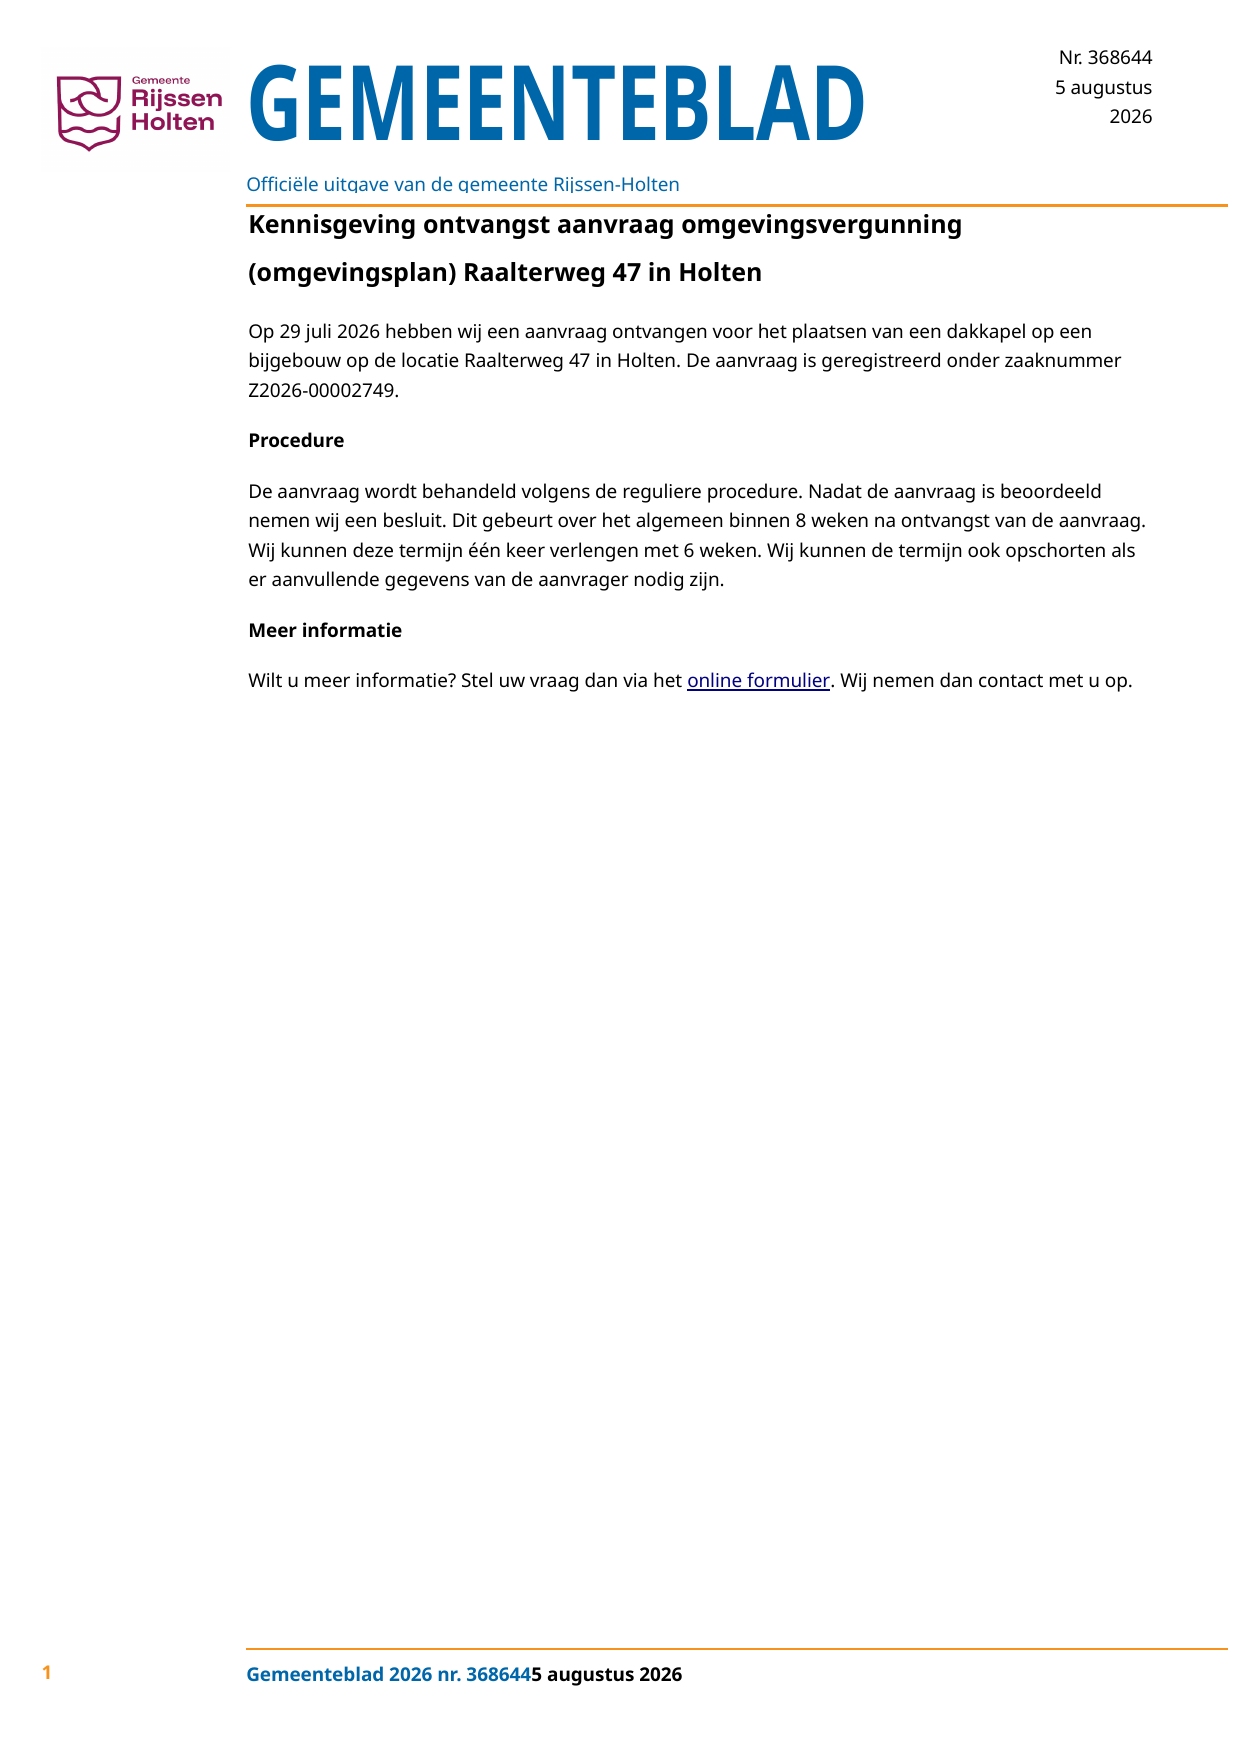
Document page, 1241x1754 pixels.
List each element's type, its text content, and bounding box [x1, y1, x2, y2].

text Kennisgeving ontvangst aanvraag omgevingsvergunning (omgevingsplan) Raalterweg 47 in Holten [248, 207, 1152, 288]
text Procedure [248, 427, 1152, 453]
text De aanvraag wordt behandeld volgens de reguliere procedure. Nadat de aanvraag is beoordeeld nemen wij een besluit. Dit gebeurt over het algemeen binnen 8 weken na ontvangst van de aanvraag. Wij kunnen deze termijn één keer verlengen met 6 weken. Wij kunnen de termijn ook opschorten als er aanvullende gegevens van de aanvrager nodig zijn. [248, 478, 1152, 592]
picture [41, 47, 231, 172]
text Op 29 juli 2026 hebben wij een aanvraag ontvangen voor het plaatsen van een dakkapel op een bijgebouw op de locatie Raalterweg 47 in Holten. De aanvraag is geregistreerd onder zaaknummer Z2026-00002749. [248, 318, 1152, 403]
text Wilt u meer informatie? Stel uw vraag dan via het online formulier. Wij nemen dan contact met u op. [248, 667, 1152, 693]
text Meer informatie [248, 617, 1152, 643]
